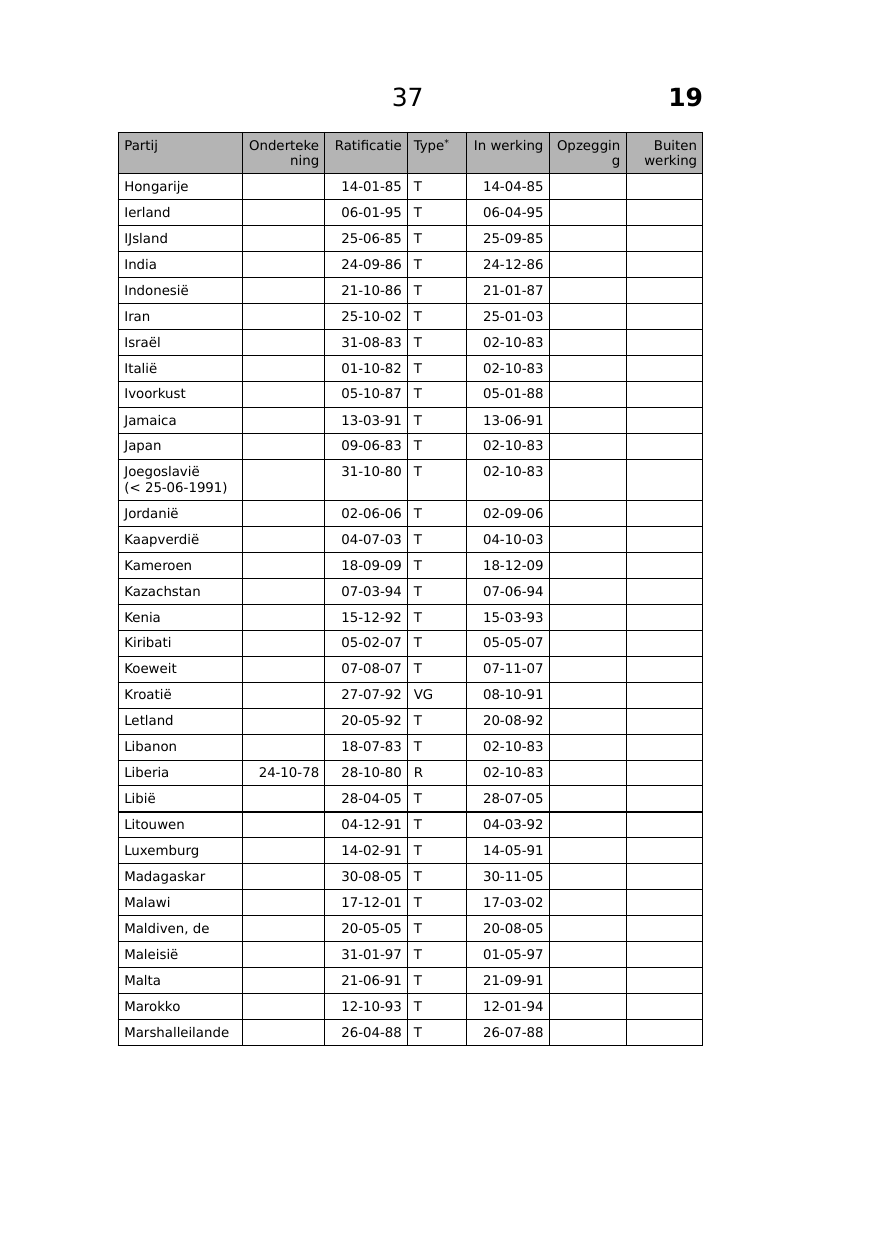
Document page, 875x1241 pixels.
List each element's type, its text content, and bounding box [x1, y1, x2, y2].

table_cell 02-10-83 [467, 356, 549, 381]
table_cell 13-06-91 [467, 408, 549, 433]
table_cell [243, 501, 324, 526]
table_cell [550, 200, 626, 225]
table_cell [550, 942, 626, 967]
table_cell 07-11-07 [467, 657, 549, 682]
table_cell [550, 252, 626, 277]
table_cell 28-04-05 [325, 786, 407, 811]
table_cell [550, 838, 626, 863]
table_cell T [408, 553, 466, 578]
table_cell [550, 864, 626, 889]
table_cell [627, 735, 702, 759]
table_cell 21-06-91 [325, 968, 407, 993]
table_cell 25-06-85 [325, 226, 407, 251]
table_cell 02-10-83 [467, 434, 549, 459]
table_cell 02-10-83 [467, 761, 549, 785]
table_cell T [408, 434, 466, 459]
table_cell [243, 605, 324, 630]
table_cell 07-03-94 [325, 579, 407, 604]
table_cell [627, 304, 702, 329]
table_cell 14-05-91 [467, 838, 549, 863]
table_cell T [408, 968, 466, 993]
table_cell 02-09-06 [467, 501, 549, 526]
table_cell [627, 890, 702, 915]
table_cell [627, 460, 702, 500]
table_cell [627, 1020, 702, 1045]
table_cell 28-07-05 [467, 786, 549, 811]
table_cell [627, 501, 702, 526]
table_cell [550, 434, 626, 459]
table_cell [627, 553, 702, 578]
table_cell 25-10-02 [325, 304, 407, 329]
table_cell [243, 813, 324, 837]
table_cell [627, 838, 702, 863]
table_cell 13-03-91 [325, 408, 407, 433]
table_cell T [408, 605, 466, 630]
table_cell 20-08-92 [467, 709, 549, 733]
table_cell [550, 605, 626, 630]
table_cell [627, 408, 702, 433]
table_cell [550, 813, 626, 837]
table_cell [550, 304, 626, 329]
table_cell [627, 278, 702, 303]
table_cell 04-10-03 [467, 527, 549, 552]
table_cell [627, 813, 702, 837]
table_cell [550, 501, 626, 526]
table_cell [243, 838, 324, 863]
table_cell T [408, 408, 466, 433]
table_cell Libanon [119, 735, 242, 759]
table_cell 24-10-78 [243, 761, 324, 785]
table_cell 25-01-03 [467, 304, 549, 329]
table_cell [243, 408, 324, 433]
table_cell 02-06-06 [325, 501, 407, 526]
table_cell T [408, 330, 466, 355]
table_cell [627, 657, 702, 682]
table_cell T [408, 657, 466, 682]
table_cell 04-03-92 [467, 813, 549, 837]
table_cell [550, 1020, 626, 1045]
table_cell T [408, 864, 466, 889]
table_cell Ivoorkust [119, 382, 242, 407]
table_cell Iran [119, 304, 242, 329]
table_cell [550, 657, 626, 682]
table_cell 02-10-83 [467, 460, 549, 500]
table_cell [550, 408, 626, 433]
table_cell T [408, 709, 466, 733]
table_cell [627, 579, 702, 604]
table_cell [550, 890, 626, 915]
table_cell [243, 864, 324, 889]
table_cell [550, 527, 626, 552]
table_cell 18-12-09 [467, 553, 549, 578]
table_cell T [408, 278, 466, 303]
table_cell Kiribati [119, 631, 242, 656]
table_cell [627, 968, 702, 993]
table_cell [243, 890, 324, 915]
table_cell [550, 709, 626, 733]
table_cell 05-05-07 [467, 631, 549, 656]
table_cell Luxemburg [119, 838, 242, 863]
table_cell [627, 330, 702, 355]
table_cell [550, 761, 626, 785]
table_cell [627, 226, 702, 251]
table_cell Malawi [119, 890, 242, 915]
table_cell 28-10-80 [325, 761, 407, 785]
table_cell [550, 916, 626, 941]
table_cell Italië [119, 356, 242, 381]
table_cell 26-07-88 [467, 1020, 549, 1045]
table_cell T [408, 786, 466, 811]
table_cell 05-01-88 [467, 382, 549, 407]
table_cell [243, 460, 324, 500]
table_cell [243, 356, 324, 381]
table_cell T [408, 890, 466, 915]
table_cell [627, 683, 702, 708]
table_cell 18-07-83 [325, 735, 407, 759]
table_cell Maldiven, de [119, 916, 242, 941]
table_cell 12-01-94 [467, 994, 549, 1019]
table_cell [243, 382, 324, 407]
table_cell Joegoslavië (< 25-06-1991) [119, 460, 242, 500]
table_cell Madagaskar [119, 864, 242, 889]
table_cell 01-10-82 [325, 356, 407, 381]
table_cell 20-05-92 [325, 709, 407, 733]
table_cell 14-02-91 [325, 838, 407, 863]
table_cell 31-01-97 [325, 942, 407, 967]
table_cell Kenia [119, 605, 242, 630]
table_cell 26-04-88 [325, 1020, 407, 1045]
table_cell T [408, 501, 466, 526]
table_cell 05-10-87 [325, 382, 407, 407]
table_cell [243, 304, 324, 329]
table_cell 25-09-85 [467, 226, 549, 251]
table_cell 21-10-86 [325, 278, 407, 303]
table_header Type* [408, 133, 466, 173]
table_header Ratificatie [325, 133, 407, 173]
table_cell [243, 579, 324, 604]
table_header Ondertekening [243, 133, 324, 173]
table_cell [627, 200, 702, 225]
table_cell [243, 174, 324, 199]
table_cell 27-07-92 [325, 683, 407, 708]
table_cell 06-01-95 [325, 200, 407, 225]
table_cell 17-03-02 [467, 890, 549, 915]
table_cell T [408, 252, 466, 277]
table_cell 21-01-87 [467, 278, 549, 303]
table_cell T [408, 994, 466, 1019]
table_cell 15-03-93 [467, 605, 549, 630]
table_cell [550, 330, 626, 355]
table_cell [243, 631, 324, 656]
table_cell [627, 761, 702, 785]
table_cell [627, 786, 702, 811]
table_cell [243, 252, 324, 277]
table_cell [627, 356, 702, 381]
table_cell T [408, 460, 466, 500]
table_cell [243, 994, 324, 1019]
table_cell 02-10-83 [467, 330, 549, 355]
table_cell 14-04-85 [467, 174, 549, 199]
table_cell T [408, 813, 466, 837]
table_cell [627, 605, 702, 630]
table_cell Jordanië [119, 501, 242, 526]
table_cell Japan [119, 434, 242, 459]
table_cell 06-04-95 [467, 200, 549, 225]
table_cell [243, 942, 324, 967]
table_cell Libië [119, 786, 242, 811]
table_cell Maleisië [119, 942, 242, 967]
table_cell [627, 252, 702, 277]
table_cell Ierland [119, 200, 242, 225]
table_cell 14-01-85 [325, 174, 407, 199]
table_cell [627, 994, 702, 1019]
table_cell Marokko [119, 994, 242, 1019]
table_cell 24-09-86 [325, 252, 407, 277]
table_cell [550, 994, 626, 1019]
table_cell [243, 527, 324, 552]
table_cell [243, 916, 324, 941]
table_cell 31-10-80 [325, 460, 407, 500]
table_cell 17-12-01 [325, 890, 407, 915]
table_cell 01-05-97 [467, 942, 549, 967]
table_cell [550, 683, 626, 708]
table_cell [550, 553, 626, 578]
table_cell Letland [119, 709, 242, 733]
table_cell Hongarije [119, 174, 242, 199]
table_cell 18-09-09 [325, 553, 407, 578]
table_cell Malta [119, 968, 242, 993]
table_cell Israël [119, 330, 242, 355]
table_cell [627, 916, 702, 941]
table_cell 30-11-05 [467, 864, 549, 889]
table_cell Kazachstan [119, 579, 242, 604]
table_cell T [408, 304, 466, 329]
table_cell Koeweit [119, 657, 242, 682]
table_cell Jamaica [119, 408, 242, 433]
table_cell India [119, 252, 242, 277]
table_cell 09-06-83 [325, 434, 407, 459]
table_cell T [408, 527, 466, 552]
table_cell [550, 356, 626, 381]
table_cell [550, 735, 626, 759]
table_cell R [408, 761, 466, 785]
table_cell 07-08-07 [325, 657, 407, 682]
table_cell 02-10-83 [467, 735, 549, 759]
table_cell [550, 460, 626, 500]
table_cell 20-05-05 [325, 916, 407, 941]
table_cell [627, 174, 702, 199]
table_cell T [408, 735, 466, 759]
table_cell T [408, 631, 466, 656]
table_cell 30-08-05 [325, 864, 407, 889]
table_cell [627, 434, 702, 459]
table_cell 15-12-92 [325, 605, 407, 630]
table_cell T [408, 1020, 466, 1045]
table_cell [243, 657, 324, 682]
table_cell T [408, 356, 466, 381]
table_cell 05-02-07 [325, 631, 407, 656]
table_cell T [408, 579, 466, 604]
table_cell [243, 434, 324, 459]
table_cell T [408, 942, 466, 967]
table_cell [550, 174, 626, 199]
table_cell [627, 942, 702, 967]
table_cell Kroatië [119, 683, 242, 708]
table_cell [627, 527, 702, 552]
table_cell Kaapverdië [119, 527, 242, 552]
table_cell T [408, 382, 466, 407]
table_cell [550, 579, 626, 604]
table_cell 07-06-94 [467, 579, 549, 604]
table_cell [243, 226, 324, 251]
table_cell [243, 553, 324, 578]
table_cell [627, 382, 702, 407]
table_cell T [408, 174, 466, 199]
table_cell [627, 864, 702, 889]
table_cell 12-10-93 [325, 994, 407, 1019]
table_cell [243, 735, 324, 759]
table_cell [243, 278, 324, 303]
table_cell Liberia [119, 761, 242, 785]
table_cell [243, 786, 324, 811]
table_cell T [408, 226, 466, 251]
table_cell [243, 709, 324, 733]
table_cell IJsland [119, 226, 242, 251]
table_cell Indonesië [119, 278, 242, 303]
table_cell [550, 226, 626, 251]
table_cell [550, 631, 626, 656]
table_cell 08-10-91 [467, 683, 549, 708]
table_cell [243, 968, 324, 993]
table_cell Litouwen [119, 813, 242, 837]
table_cell [243, 1020, 324, 1045]
table_cell [243, 330, 324, 355]
table_cell [243, 683, 324, 708]
table_cell [627, 631, 702, 656]
table_cell [627, 709, 702, 733]
table_header Partij [119, 133, 242, 173]
table_cell [243, 200, 324, 225]
table_cell 31-08-83 [325, 330, 407, 355]
table_cell [550, 278, 626, 303]
table_cell 24-12-86 [467, 252, 549, 277]
table_cell 04-07-03 [325, 527, 407, 552]
table_cell [550, 786, 626, 811]
table_cell T [408, 838, 466, 863]
table_cell T [408, 916, 466, 941]
table_cell Kameroen [119, 553, 242, 578]
table_cell [550, 968, 626, 993]
table_cell 21-09-91 [467, 968, 549, 993]
table_cell Marshalleilande [119, 1020, 242, 1045]
table_header In werking [467, 133, 549, 173]
table_cell [550, 382, 626, 407]
table_cell 04-12-91 [325, 813, 407, 837]
table_header Buiten werking [627, 133, 702, 173]
table_cell T [408, 200, 466, 225]
table_cell VG [408, 683, 466, 708]
table_cell 20-08-05 [467, 916, 549, 941]
table_header Opzegging [550, 133, 626, 173]
